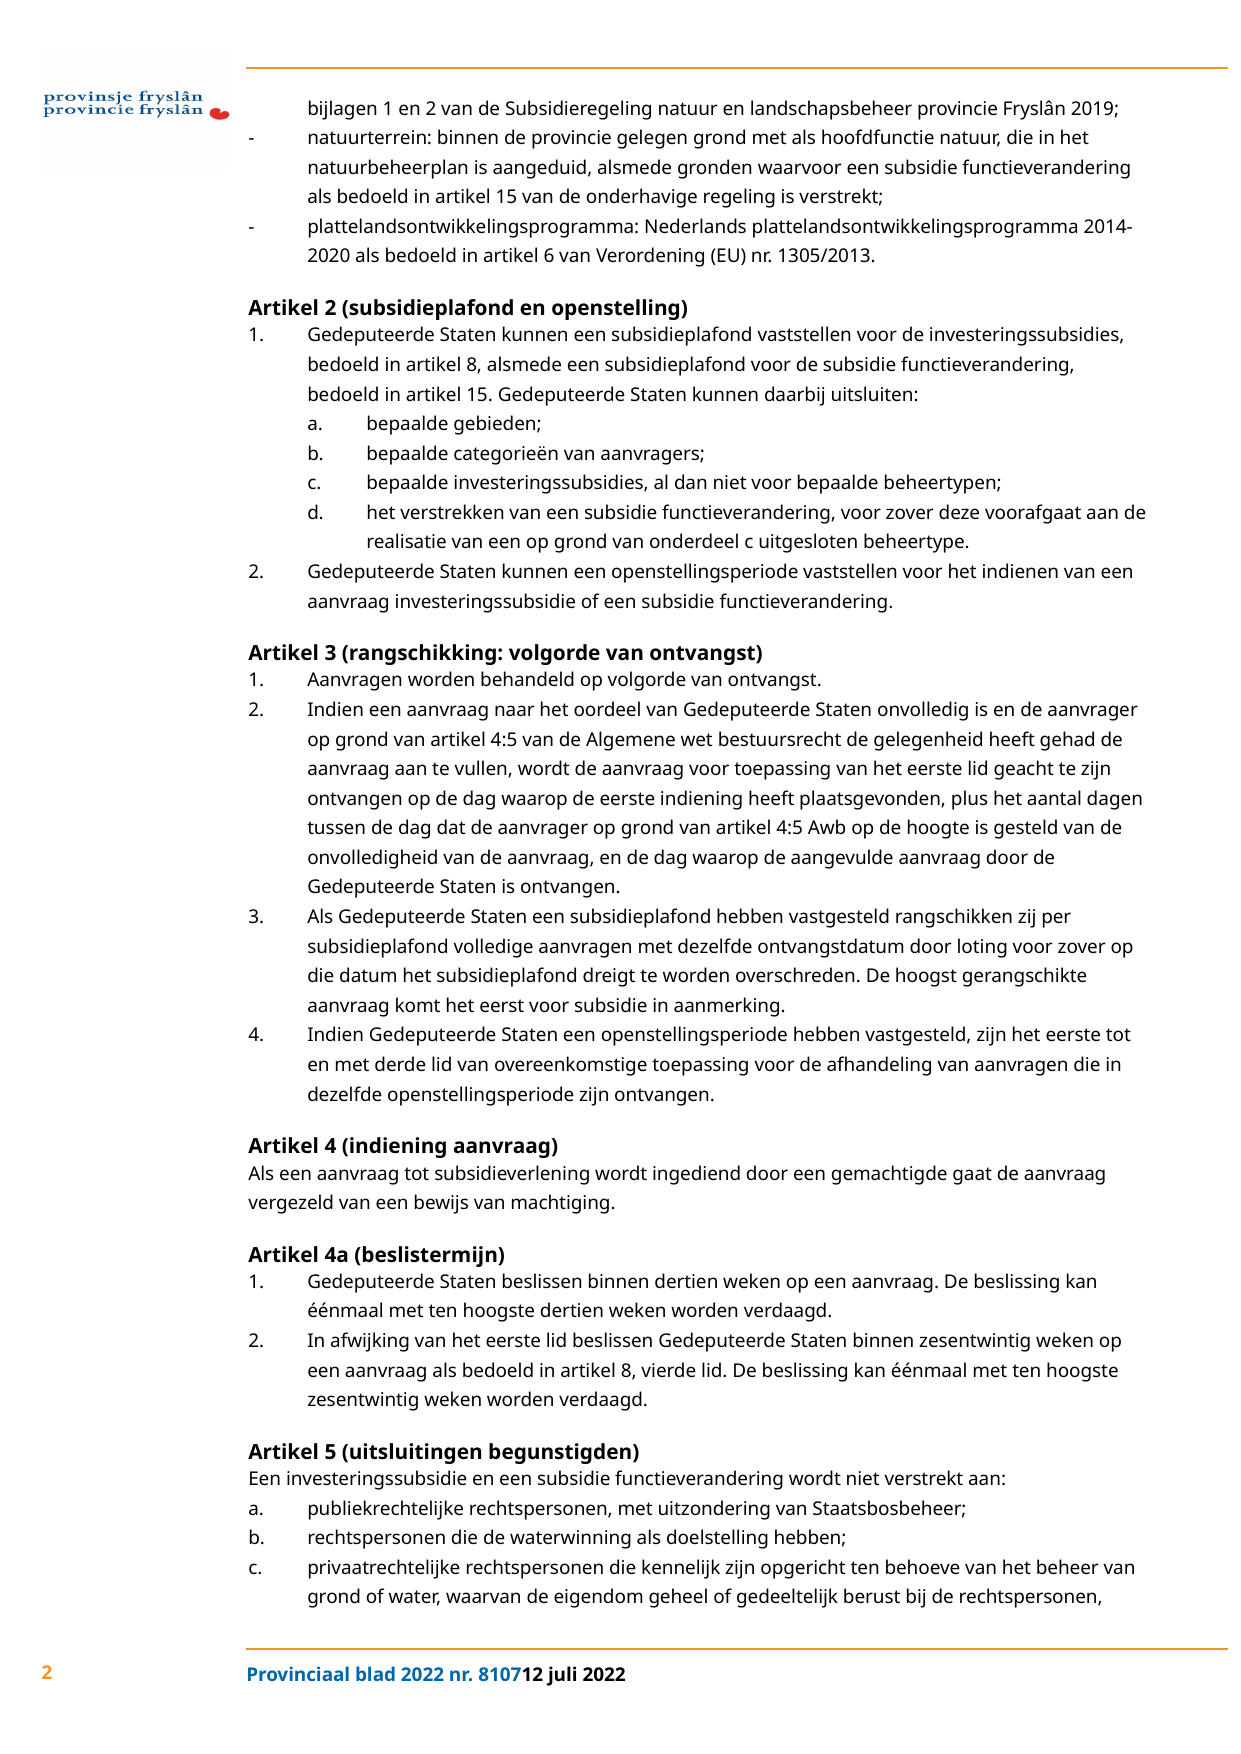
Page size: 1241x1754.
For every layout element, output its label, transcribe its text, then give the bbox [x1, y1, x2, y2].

list In afwijking van het eerste lid beslissen Gedeputeerde Staten binnen zesentwintig weken op een aanvraag als bedoeld in artikel 8, vierde lid. De beslissing kan éénmaal met ten hoogste zesentwintig weken worden verdaagd. [248, 1327, 1152, 1412]
list privaatrechtelijke rechtspersonen die kennelijk zijn opgericht ten behoeve van het beheer van grond of water, waarvan de eigendom geheel of gedeeltelijk berust bij de rechtspersonen, [248, 1554, 1152, 1609]
text Artikel 4 (indiening aanvraag) [248, 1131, 1152, 1160]
list Gedeputeerde Staten beslissen binnen dertien weken op een aanvraag. De beslissing kan éénmaal met ten hoogste dertien weken worden verdaagd. [248, 1268, 1152, 1323]
list Gedeputeerde Staten kunnen een subsidieplafond vaststellen voor de investeringssubsidies, bedoeld in artikel 8, alsmede een subsidieplafond voor de subsidie functieverandering, bedoeld in artikel 15. Gedeputeerde Staten kunnen daarbij uitsluiten: [248, 322, 1152, 406]
text Artikel 5 (uitsluitingen begunstigden) [248, 1437, 1152, 1465]
list bepaalde categorieën van aanvragers; [307, 440, 1152, 466]
list Indien een aanvraag naar het oordeel van Gedeputeerde Staten onvolledig is en de aanvrager op grond van artikel 4:5 van de Algemene wet bestuursrecht de gelegenheid heeft gehad de aanvraag aan te vullen, wordt de aanvraag voor toepassing van het eerste lid geacht te zijn ontvangen op de dag waarop de eerste indiening heeft plaatsgevonden, plus het aantal dagen tussen de dag dat de aanvrager op grond van artikel 4:5 Awb op de hoogte is gesteld van de onvolledigheid van de aanvraag, en de dag waarop de aangevulde aanvraag door de Gedeputeerde Staten is ontvangen. [248, 696, 1152, 899]
list bepaalde gebieden; [307, 410, 1152, 436]
list Gedeputeerde Staten kunnen een openstellingsperiode vaststellen voor het indienen van een aanvraag investeringssubsidie of een subsidie functieverandering. [248, 558, 1152, 613]
list rechtspersonen die de waterwinning als doelstelling hebben; [248, 1524, 1152, 1550]
list Als Gedeputeerde Staten een subsidieplafond hebben vastgesteld rangschikken zij per subsidieplafond volledige aanvragen met dezelfde ontvangstdatum door loting voor zover op die datum het subsidieplafond dreigt te worden overschreden. De hoogst gerangschikte aanvraag komt het eerst voor subsidie in aanmerking. [248, 903, 1152, 1018]
picture [41, 47, 231, 172]
text Artikel 3 (rangschikking: volgorde van ontvangst) [248, 638, 1152, 667]
text Een investeringssubsidie en een subsidie functieverandering wordt niet verstrekt aan: [248, 1465, 1152, 1491]
text Als een aanvraag tot subsidieverlening wordt ingediend door een gemachtigde gaat de aanvraag vergezeld van een bewijs van machtiging. [248, 1160, 1152, 1215]
list Indien Gedeputeerde Staten een openstellingsperiode hebben vastgesteld, zijn het eerste tot en met derde lid van overeenkomstige toepassing voor de afhandeling van aanvragen die in dezelfde openstellingsperiode zijn ontvangen. [248, 1022, 1152, 1107]
list natuurterrein: binnen de provincie gelegen grond met als hoofdfunctie natuur, die in het natuurbeheerplan is aangeduid, alsmede gronden waarvoor een subsidie functieverandering als bedoeld in artikel 15 van de onderhavige regeling is verstrekt; [248, 124, 1152, 209]
text Artikel 2 (subsidieplafond en openstelling) [248, 293, 1152, 322]
list het verstrekken van een subsidie functieverandering, voor zover deze voorafgaat aan de realisatie van een op grond van onderdeel c uitgesloten beheertype. [307, 499, 1152, 554]
text Artikel 4a (beslistermijn) [248, 1240, 1152, 1268]
list publiekrechtelijke rechtspersonen, met uitzondering van Staatsbosbeheer; [248, 1495, 1152, 1521]
list plattelandsontwikkelingsprogramma: Nederlands plattelandsontwikkelingsprogramma 2014-2020 als bedoeld in artikel 6 van Verordening (EU) nr. 1305/2013. [248, 213, 1152, 268]
list Aanvragen worden behandeld op volgorde van ontvangst. [248, 667, 1152, 692]
list bijlagen 1 en 2 van de Subsidieregeling natuur en landschapsbeheer provincie Fryslân 2019; [248, 95, 1152, 121]
list bepaalde investeringssubsidies, al dan niet voor bepaalde beheertypen; [307, 469, 1152, 495]
